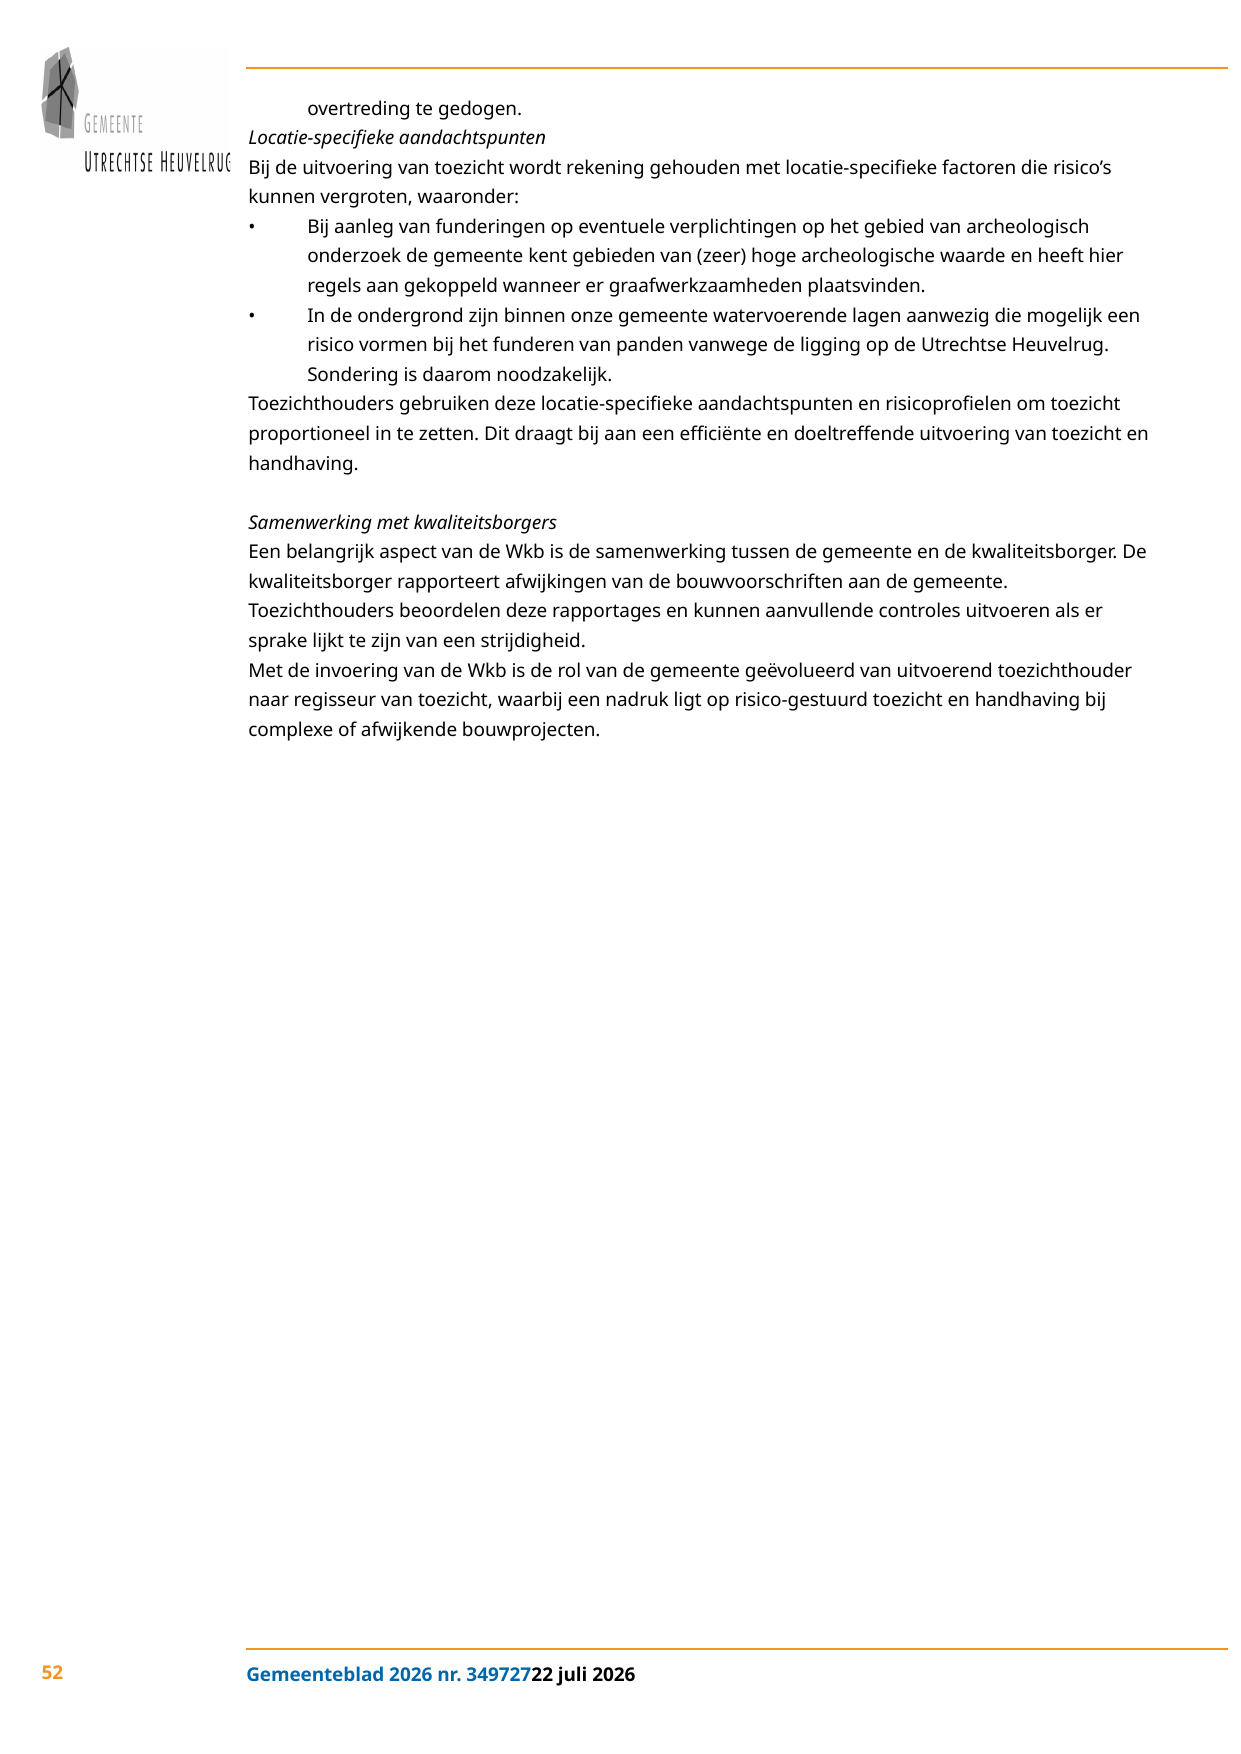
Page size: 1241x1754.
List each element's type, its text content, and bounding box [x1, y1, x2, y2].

text Samenwerking met kwaliteitsborgers [248, 509, 1152, 535]
text Bij de uitvoering van toezicht wordt rekening gehouden met locatie-specifieke factoren die risico’s kunnen vergroten, waaronder: [248, 154, 1152, 209]
picture [41, 47, 231, 172]
text Toezichthouders gebruiken deze locatie-specifieke aandachtspunten en risicoprofielen om toezicht proportioneel in te zetten. Dit draagt bij aan een efficiënte en doeltreffende uitvoering van toezicht en handhaving. [248, 391, 1152, 476]
text Een belangrijk aspect van de Wkb is de samenwerking tussen de gemeente en de kwaliteitsborger. De kwaliteitsborger rapporteert afwijkingen van de bouwvoorschriften aan de gemeente. Toezichthouders beoordelen deze rapportages en kunnen aanvullende controles uitvoeren als er sprake lijkt te zijn van een strijdigheid. [248, 538, 1152, 653]
text Locatie-specifieke aandachtspunten [248, 124, 1152, 150]
list Bij aanleg van funderingen op eventuele verplichtingen op het gebied van archeologisch onderzoek de gemeente kent gebieden van (zeer) hoge archeologische waarde en heeft hier regels aan gekoppeld wanneer er graafwerkzaamheden plaatsvinden. [248, 213, 1152, 298]
list In de ondergrond zijn binnen onze gemeente watervoerende lagen aanwezig die mogelijk een risico vormen bij het funderen van panden vanwege de ligging op de Utrechtse Heuvelrug. Sondering is daarom noodzakelijk. [248, 302, 1152, 387]
text Met de invoering van de Wkb is de rol van de gemeente geëvolueerd van uitvoerend toezichthouder naar regisseur van toezicht, waarbij een nadruk ligt op risico-gestuurd toezicht en handhaving bij complexe of afwijkende bouwprojecten. [248, 657, 1152, 742]
list overtreding te gedogen. [248, 95, 1152, 121]
